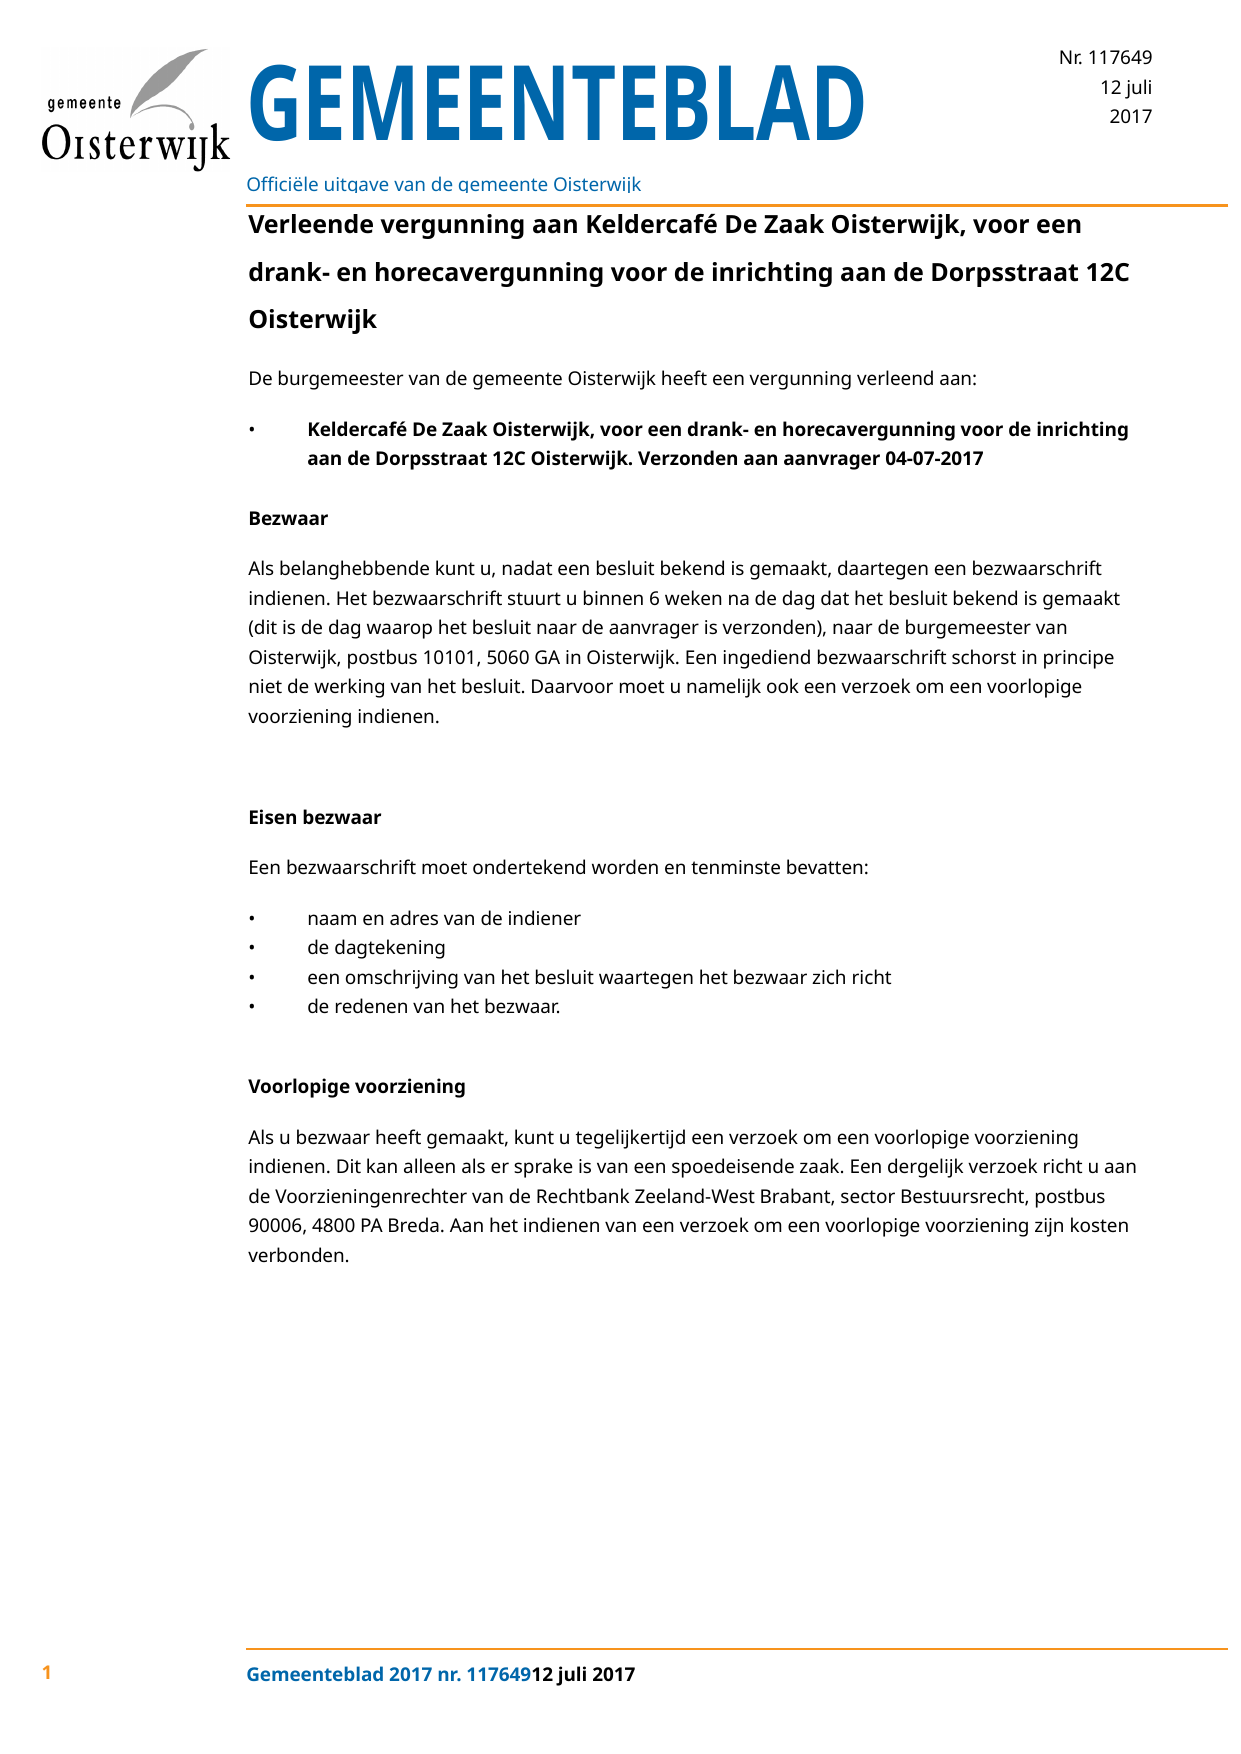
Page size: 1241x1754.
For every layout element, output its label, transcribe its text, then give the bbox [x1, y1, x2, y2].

list Keldercafé De Zaak Oisterwijk, voor een drank- en horecavergunning voor de inrichting aan de Dorpsstraat 12C Oisterwijk. Verzonden aan aanvrager 04-07-2017 [248, 416, 1152, 471]
text De burgemeester van de gemeente Oisterwijk heeft een vergunning verleend aan: [248, 366, 1152, 391]
list een omschrijving van het besluit waartegen het bezwaar zich richt [248, 964, 1152, 989]
text Bezwaar [248, 505, 1152, 530]
text Een bezwaarschrift moet ondertekend worden en tenminste bevatten: [248, 854, 1152, 880]
list naam en adres van de indiener [248, 905, 1152, 930]
text Eisen bezwaar [248, 804, 1152, 829]
text Als u bezwaar heeft gemaakt, kunt u tegelijkertijd een verzoek om een voorlopige voorziening indienen. Dit kan alleen als er sprake is van een spoedeisende zaak. Een dergelijk verzoek richt u aan de Voorzieningenrechter van de Rechtbank Zeeland-West Brabant, sector Bestuursrecht, postbus 90006, 4800 PA Breda. Aan het indienen van een verzoek om een voorlopige voorziening zijn kosten verbonden. [248, 1124, 1152, 1268]
list de redenen van het bezwaar. [248, 993, 1152, 1019]
text Verleende vergunning aan Keldercafé De Zaak Oisterwijk, voor een drank- en horecavergunning voor de inrichting aan de Dorpsstraat 12C Oisterwijk [248, 207, 1152, 336]
text Voorlopige voorziening [248, 1073, 1152, 1099]
picture [41, 47, 231, 172]
list de dagtekening [248, 934, 1152, 960]
text Als belanghebbende kunt u, nadat een besluit bekend is gemaakt, daartegen een bezwaarschrift indienen. Het bezwaarschrift stuurt u binnen 6 weken na de dag dat het besluit bekend is gemaakt (dit is de dag waarop het besluit naar de aanvrager is verzonden), naar de burgemeester van Oisterwijk, postbus 10101, 5060 GA in Oisterwijk. Een ingediend bezwaarschrift schorst in principe niet de werking van het besluit. Daarvoor moet u namelijk ook een verzoek om een voorlopige voorziening indienen. [248, 555, 1152, 729]
